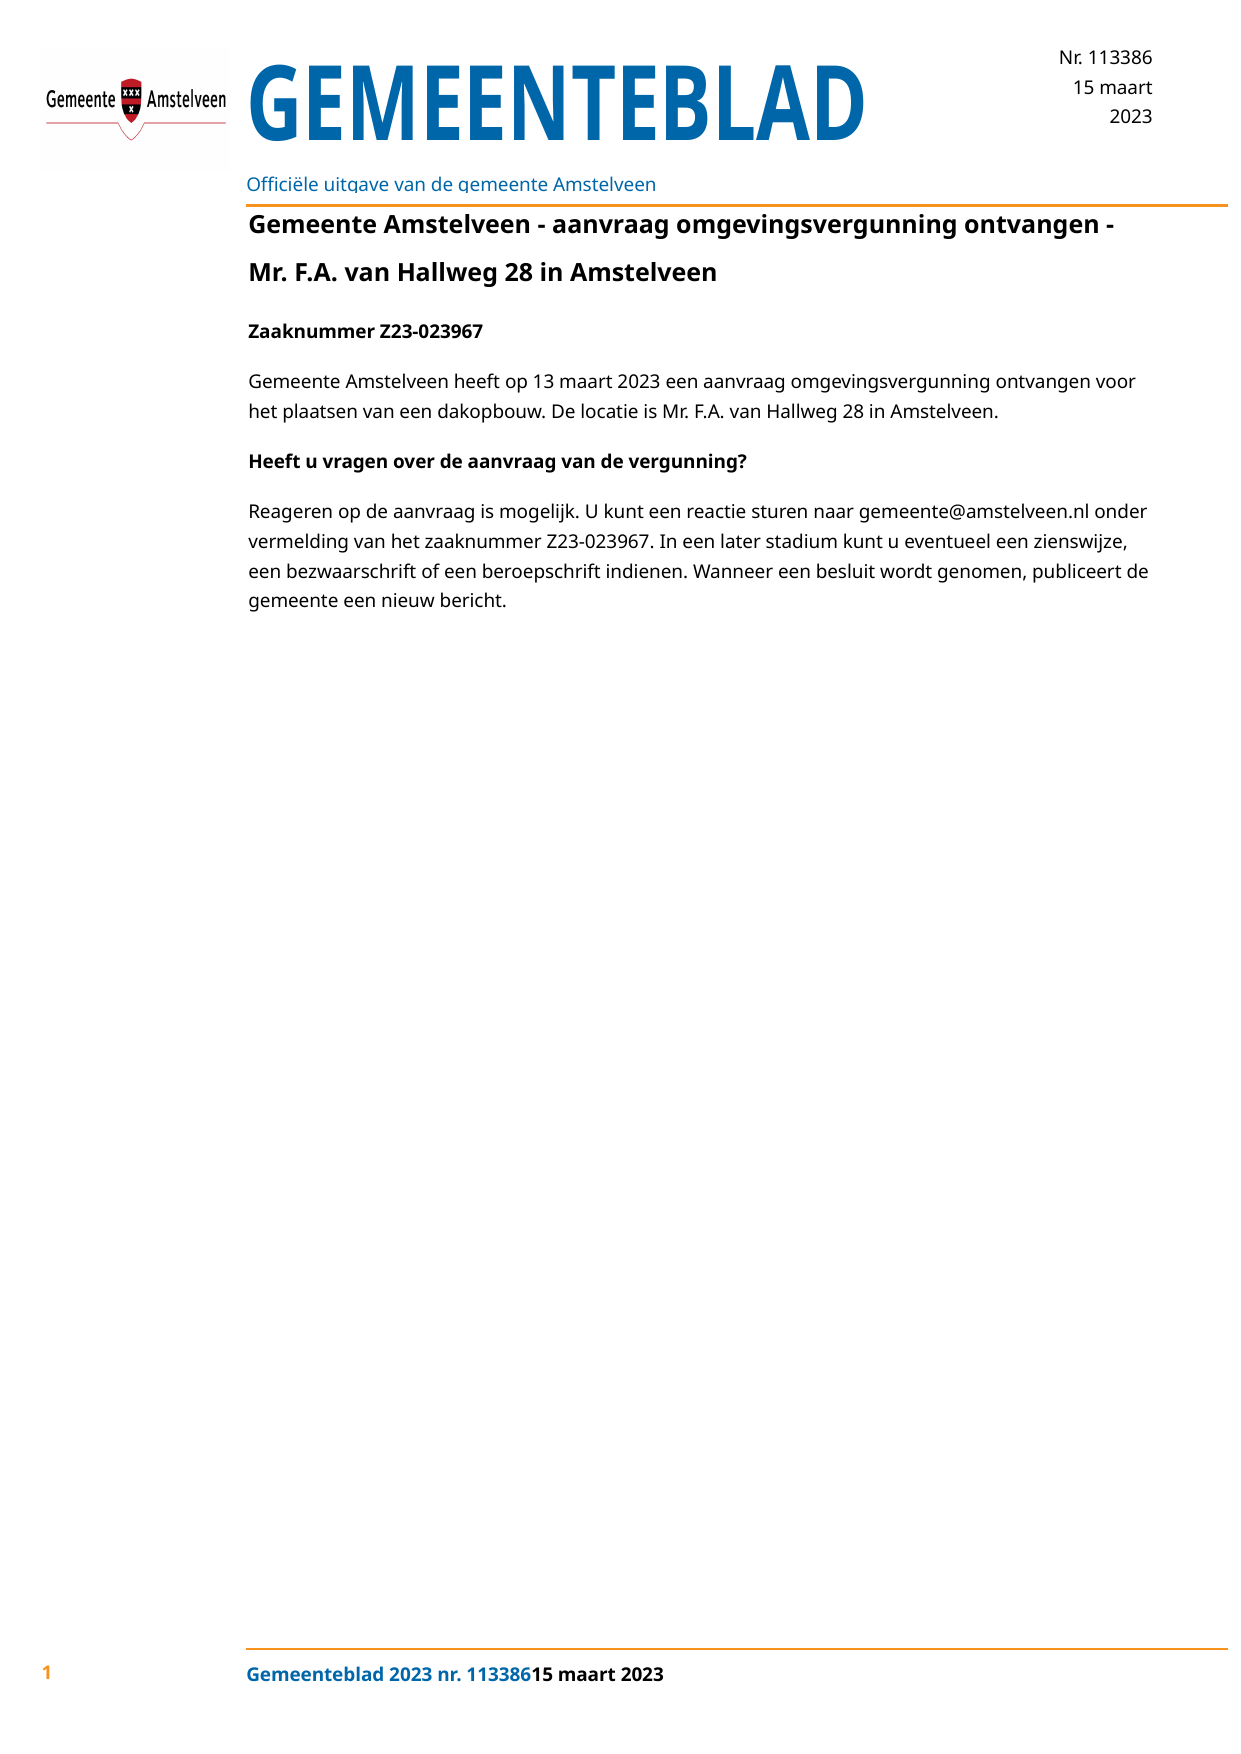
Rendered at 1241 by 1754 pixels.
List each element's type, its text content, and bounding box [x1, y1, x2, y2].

text Reageren op de aanvraag is mogelijk. U kunt een reactie sturen naar gemeente@amstelveen.nl onder vermelding van het zaaknummer Z23-023967. In een later stadium kunt u eventueel een zienswijze, een bezwaarschrift of een beroepschrift indienen. Wanneer een besluit wordt genomen, publiceert de gemeente een nieuw bericht. [248, 499, 1152, 613]
text Heeft u vragen over de aanvraag van de vergunning? [248, 448, 1152, 474]
text Gemeente Amstelveen - aanvraag omgevingsvergunning ontvangen - Mr. F.A. van Hallweg 28 in Amstelveen [248, 207, 1152, 288]
text Gemeente Amstelveen heeft op 13 maart 2023 een aanvraag omgevingsvergunning ontvangen voor het plaatsen van een dakopbouw. De locatie is Mr. F.A. van Hallweg 28 in Amstelveen. [248, 368, 1152, 424]
text Zaaknummer Z23-023967 [248, 318, 1152, 344]
picture [41, 47, 231, 172]
